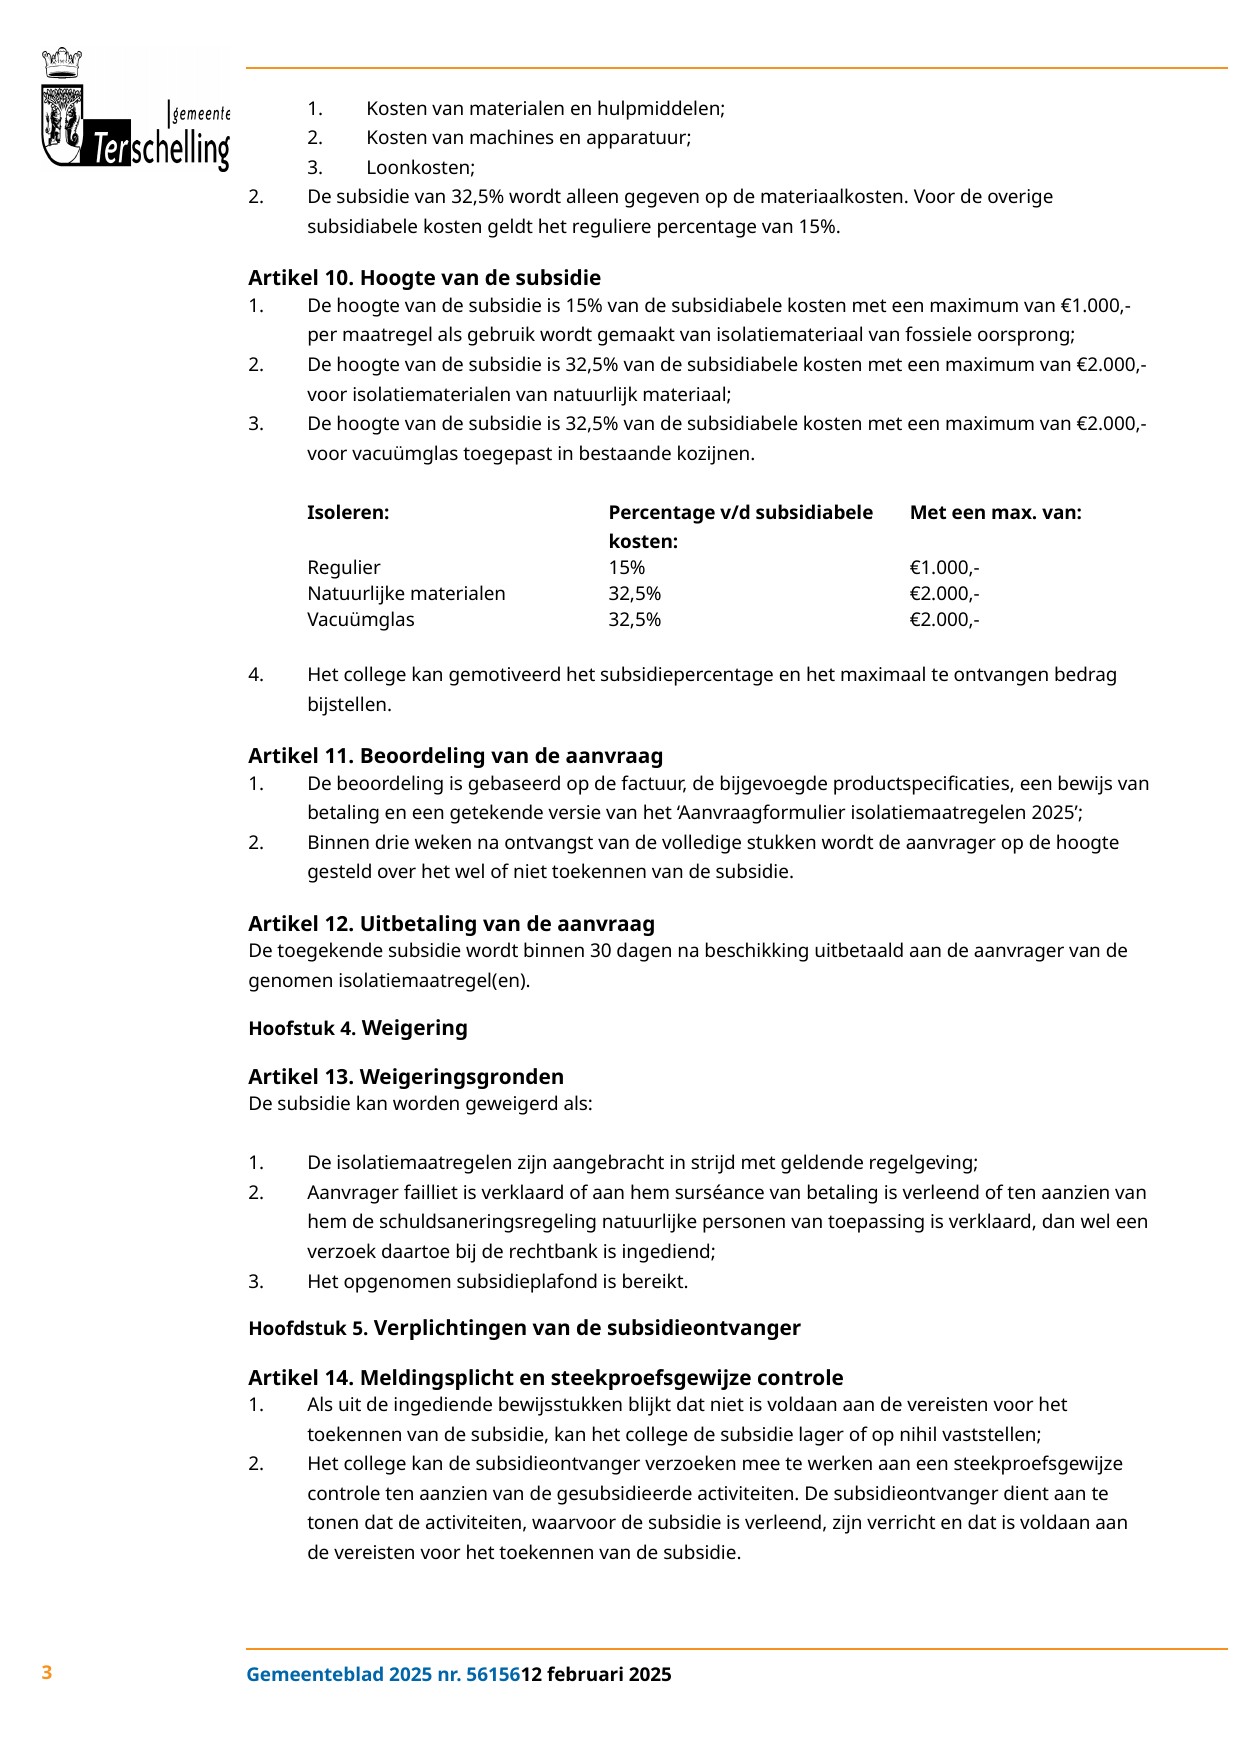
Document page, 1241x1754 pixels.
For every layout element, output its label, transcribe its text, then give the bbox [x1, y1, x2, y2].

table_cell €2.000,- [910, 606, 1211, 632]
list Het college kan de subsidieontvanger verzoeken mee te werken aan een steekproefsgewijze controle ten aanzien van de gesubsidieerde activiteiten. De subsidieontvanger dient aan te tonen dat de activiteiten, waarvoor de subsidie is verleend, zijn verricht en dat is voldaan aan de vereisten voor het toekennen van de subsidie. [248, 1450, 1152, 1565]
list Als uit de ingediende bewijsstukken blijkt dat niet is voldaan aan de vereisten voor het toekennen van de subsidie, kan het college de subsidie lager of op nihil vaststellen; [248, 1391, 1152, 1446]
text Hoofdstuk 5. Verplichtingen van de subsidieontvanger [248, 1313, 1152, 1342]
text Artikel 11. Beoordeling van de aanvraag [248, 741, 1152, 770]
text Artikel 13. Weigeringsgronden [248, 1062, 1152, 1090]
table_cell 32,5% [608, 606, 909, 632]
list De hoogte van de subsidie is 32,5% van de subsidiabele kosten met een maximum van €2.000,- voor isolatiematerialen van natuurlijk materiaal; [248, 351, 1152, 406]
table_cell €1.000,- [910, 555, 1211, 580]
table_cell Natuurlijke materialen [307, 580, 608, 606]
picture [41, 47, 231, 172]
list De subsidie van 32,5% wordt alleen gegeven op de materiaalkosten. Voor de overige subsidiabele kosten geldt het reguliere percentage van 15%. [248, 183, 1152, 239]
text Artikel 12. Uitbetaling van de aanvraag [248, 909, 1152, 937]
list Kosten van materialen en hulpmiddelen; [307, 95, 1152, 121]
list Aanvrager failliet is verklaard of aan hem surséance van betaling is verleend of ten aanzien van hem de schuldsaneringsregeling natuurlijke personen van toepassing is verklaard, dan wel een verzoek daartoe bij de rechtbank is ingediend; [248, 1179, 1152, 1264]
text De toegekende subsidie wordt binnen 30 dagen na beschikking uitbetaald aan de aanvrager van de genomen isolatiemaatregel(en). [248, 937, 1152, 993]
text Artikel 14. Meldingsplicht en steekproefsgewijze controle [248, 1363, 1152, 1391]
list De hoogte van de subsidie is 32,5% van de subsidiabele kosten met een maximum van €2.000,- voor vacuümglas toegepast in bestaande kozijnen. [248, 410, 1152, 466]
list Kosten van machines en apparatuur; [307, 124, 1152, 150]
table_cell 32,5% [608, 580, 909, 606]
list Het college kan gemotiveerd het subsidiepercentage en het maximaal te ontvangen bedrag bijstellen. [248, 661, 1152, 717]
list De beoordeling is gebaseerd op de factuur, de bijgevoegde productspecificaties, een bewijs van betaling en een getekende versie van het ‘Aanvraagformulier isolatiemaatregelen 2025’; [248, 770, 1152, 825]
list De hoogte van de subsidie is 15% van de subsidiabele kosten met een maximum van €1.000,- per maatregel als gebruik wordt gemaakt van isolatiemateriaal van fossiele oorsprong; [248, 292, 1152, 347]
table_header Met een max. van: [910, 499, 1211, 554]
list Loonkosten; [307, 154, 1152, 180]
list Binnen drie weken na ontvangst van de volledige stukken wordt de aanvrager op de hoogte gesteld over het wel of niet toekennen van de subsidie. [248, 829, 1152, 884]
list Het opgenomen subsidieplafond is bereikt. [248, 1268, 1152, 1293]
table_cell 15% [608, 555, 909, 580]
text De subsidie kan worden geweigerd als: [248, 1090, 1152, 1116]
text Hoofstuk 4. Weigering [248, 1013, 1152, 1041]
table_cell Regulier [307, 555, 608, 580]
text Artikel 10. Hoogte van de subsidie [248, 263, 1152, 292]
list De isolatiemaatregelen zijn aangebracht in strijd met geldende regelgeving; [248, 1149, 1152, 1175]
table_header Isoleren: [307, 499, 608, 554]
table_header Percentage v/d subsidiabele kosten: [608, 499, 909, 554]
table_cell Vacuümglas [307, 606, 608, 632]
table_cell €2.000,- [910, 580, 1211, 606]
